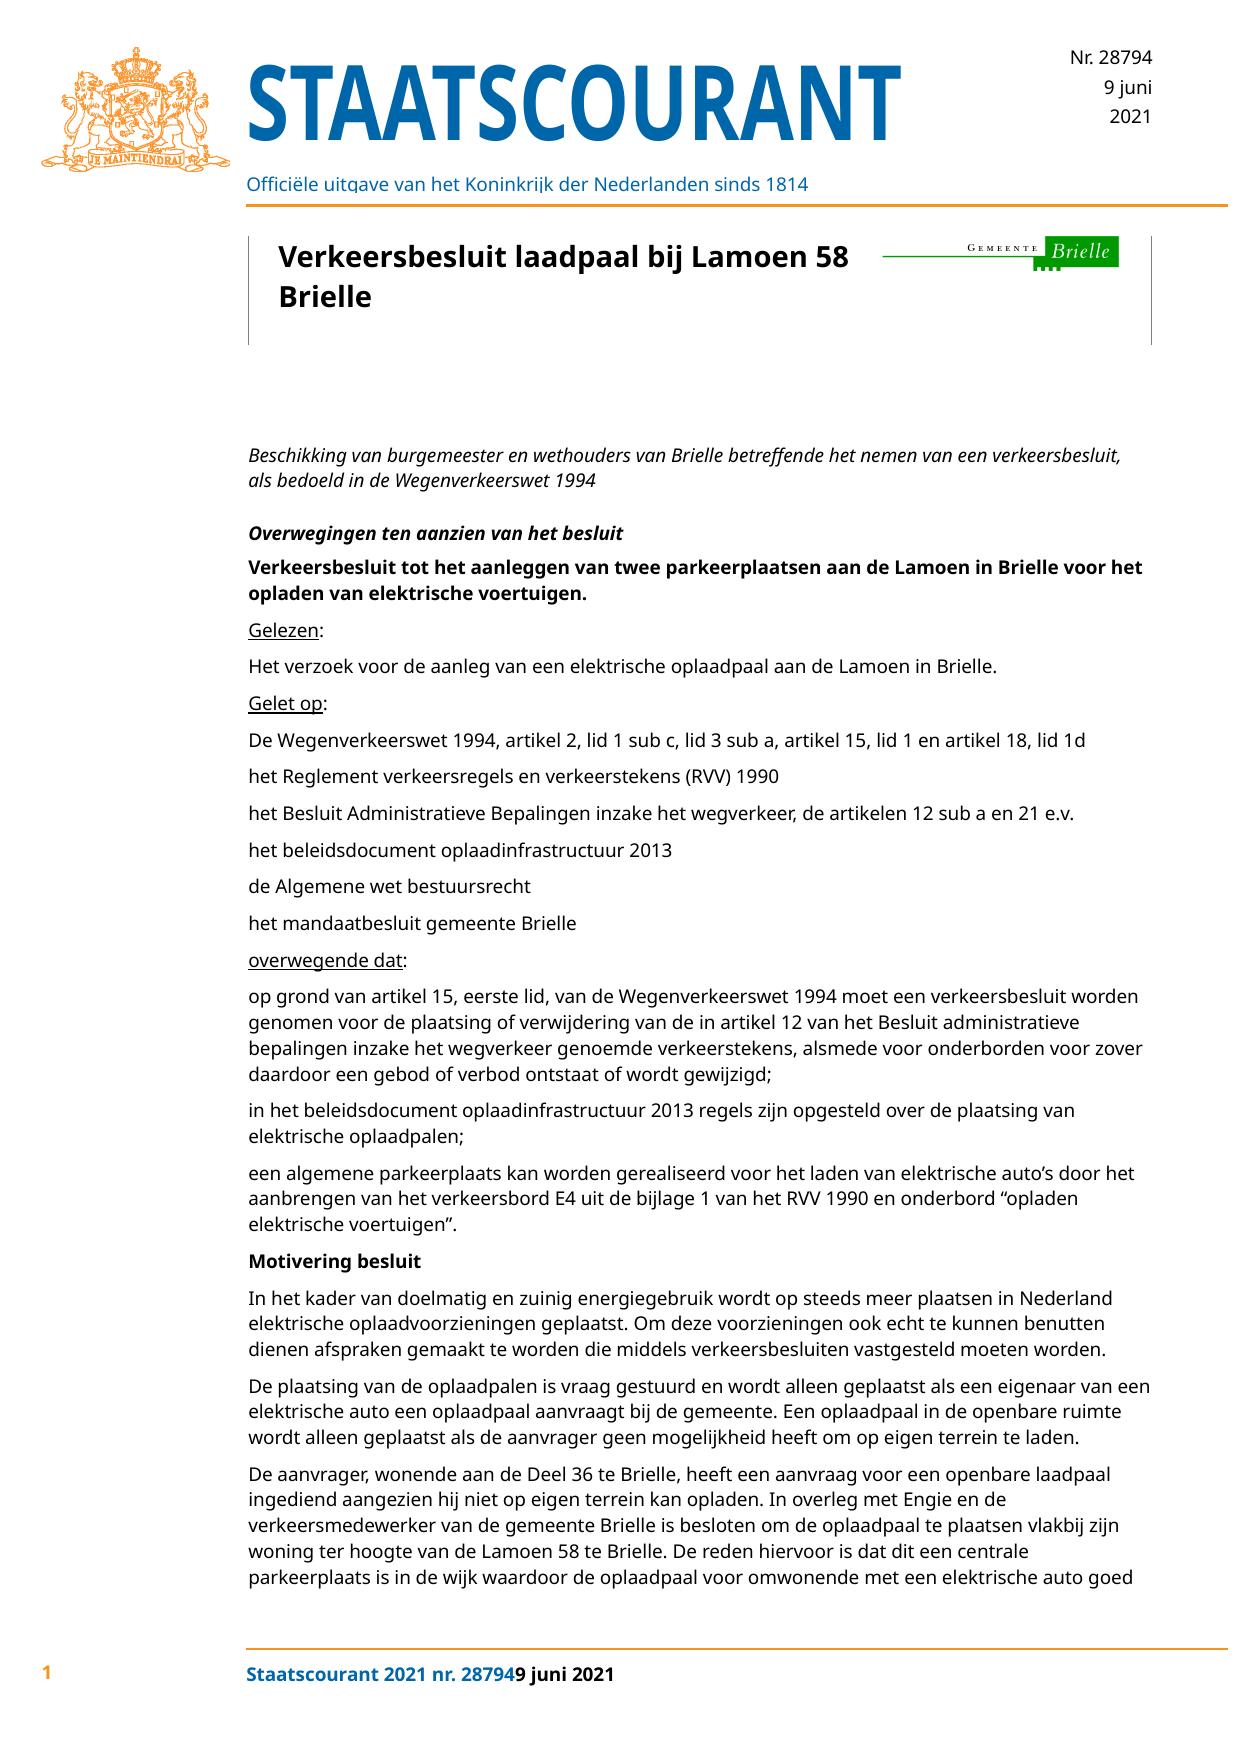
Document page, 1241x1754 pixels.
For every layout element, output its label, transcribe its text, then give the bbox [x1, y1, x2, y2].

text De plaatsing van de oplaadpalen is vraag gestuurd en wordt alleen geplaatst als een eigenaar van een elektrische auto een oplaadpaal aanvraagt bij de gemeente. Een oplaadpaal in de openbare ruimte wordt alleen geplaatst als de aanvrager geen mogelijkheid heeft om op eigen terrein te laden. [248, 1373, 1152, 1450]
text de Algemene wet bestuursrecht [248, 874, 1152, 899]
table_header [850, 236, 1151, 345]
text het Besluit Administratieve Bepalingen inzake het wegverkeer, de artikelen 12 sub a en 21 e.v. [248, 800, 1152, 826]
text het Reglement verkeersregels en verkeerstekens (RVV) 1990 [248, 764, 1152, 789]
text Gelet op: [248, 690, 1152, 716]
picture [882, 236, 1119, 271]
table_header Verkeersbesluit laadpaal bij Lamoen 58 Brielle [249, 236, 850, 345]
text in het beleidsdocument oplaadinfrastructuur 2013 regels zijn opgesteld over de plaatsing van elektrische oplaadpalen; [248, 1097, 1152, 1149]
text het beleidsdocument oplaadinfrastructuur 2013 [248, 837, 1152, 863]
text Verkeersbesluit tot het aanleggen van twee parkeerplaatsen aan de Lamoen in Brielle voor het opladen van elektrische voertuigen. [248, 554, 1152, 606]
text De aanvrager, wonende aan de Deel 36 te Brielle, heeft een aanvraag voor een openbare laadpaal ingediend aangezien hij niet op eigen terrein kan opladen. In overleg met Engie en de verkeersmedewerker van de gemeente Brielle is besloten om de oplaadpaal te plaatsen vlakbij zijn woning ter hoogte van de Lamoen 58 te Brielle. De reden hiervoor is dat dit een centrale parkeerplaats is in de wijk waardoor de oplaadpaal voor omwonende met een elektrische auto goed [248, 1461, 1152, 1589]
text een algemene parkeerplaats kan worden gerealiseerd voor het laden van elektrische auto’s door het aanbrengen van het verkeersbord E4 uit de bijlage 1 van het RVV 1990 en onderbord “opladen elektrische voertuigen”. [248, 1160, 1152, 1237]
text op grond van artikel 15, eerste lid, van de Wegenverkeerswet 1994 moet een verkeersbesluit worden genomen voor de plaatsing of verwijdering van de in artikel 12 van het Besluit administratieve bepalingen inzake het wegverkeer genoemde verkeerstekens, alsmede voor onderborden voor zover daardoor een gebod of verbod ontstaat of wordt gewijzigd; [248, 984, 1152, 1087]
text Overwegingen ten aanzien van het besluit [248, 521, 1152, 546]
text Gelezen: [248, 617, 1152, 643]
text Het verzoek voor de aanleg van een elektrische oplaadpaal aan de Lamoen in Brielle. [248, 654, 1152, 679]
text Motivering besluit [248, 1248, 1152, 1274]
text In het kader van doelmatig en zuinig energiegebruik wordt op steeds meer plaatsen in Nederland elektrische oplaadvoorzieningen geplaatst. Om deze voorzieningen ook echt te kunnen benutten dienen afspraken gemaakt te worden die middels verkeersbesluiten vastgesteld moeten worden. [248, 1285, 1152, 1362]
text Beschikking van burgemeester en wethouders van Brielle betreffende het nemen van een verkeersbesluit, als bedoeld in de Wegenverkeerswet 1994 [248, 442, 1152, 493]
picture [41, 47, 231, 172]
text overwegende dat: [248, 947, 1152, 973]
text De Wegenverkeerswet 1994, artikel 2, lid 1 sub c, lid 3 sub a, artikel 15, lid 1 en artikel 18, lid 1d [248, 727, 1152, 753]
text het mandaatbesluit gemeente Brielle [248, 910, 1152, 936]
